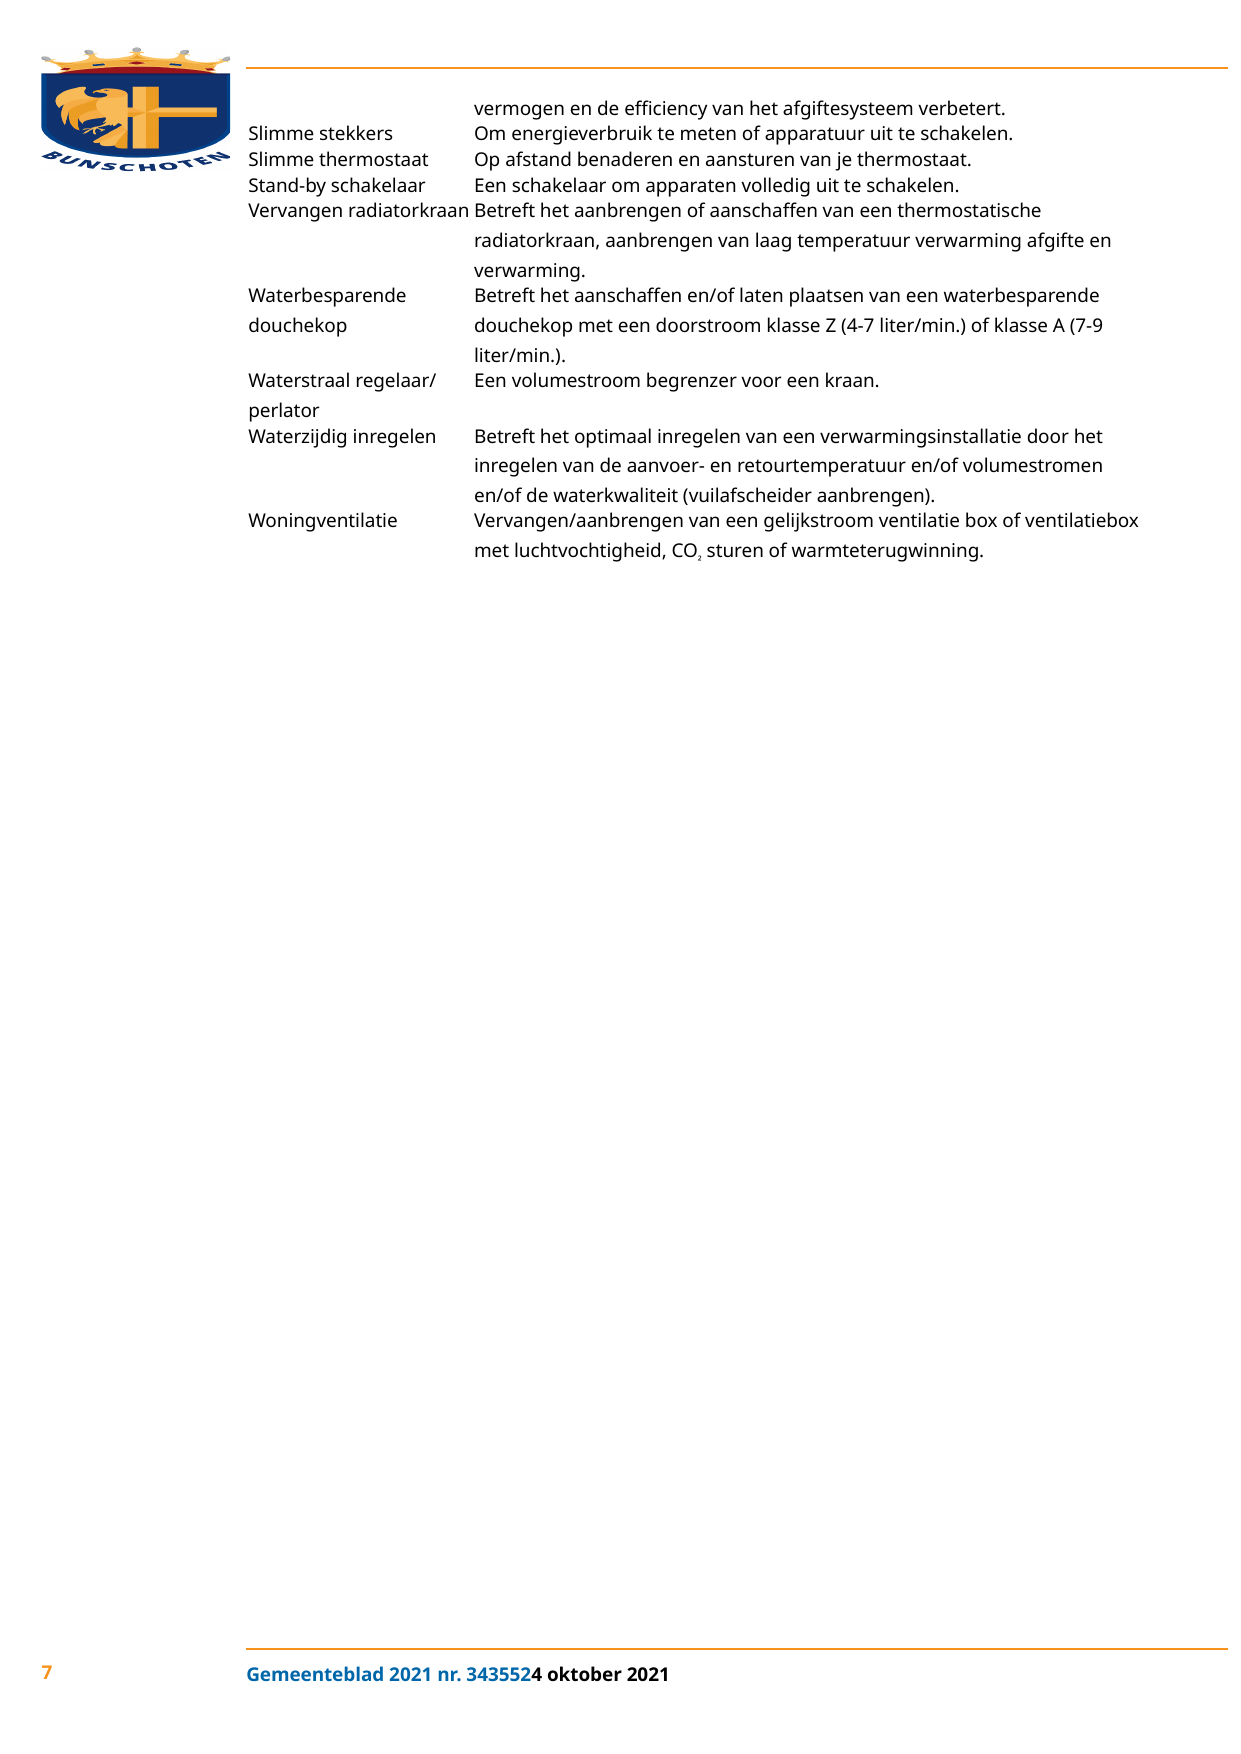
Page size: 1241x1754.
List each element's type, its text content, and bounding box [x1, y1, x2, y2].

table_cell Stand-by schakelaar [248, 172, 474, 198]
table_cell Op afstand benaderen en aansturen van je thermostaat. [474, 146, 1152, 172]
table_cell Slimme stekkers [248, 121, 474, 146]
table_cell [248, 95, 474, 121]
table_cell Woningventilatie [248, 508, 474, 563]
table_cell vermogen en de efficiency van het afgiftesysteem verbetert. [474, 95, 1152, 121]
table_cell Om energieverbruik te meten of apparatuur uit te schakelen. [474, 121, 1152, 146]
table_cell Betreft het optimaal inregelen van een verwarmingsinstallatie door het inregelen van de aanvoer- en retourtemperatuur en/of volumestromen en/of de waterkwaliteit (vuilafscheider aanbrengen). [474, 423, 1152, 508]
table_cell Waterbesparende douchekop [248, 283, 474, 367]
table_cell Vervangen/aanbrengen van een gelijkstroom ventilatie box of ventilatiebox met luchtvochtigheid, CO₂ sturen of warmteterugwinning. [474, 508, 1152, 563]
table_cell Waterstraal regelaar/ perlator [248, 368, 474, 423]
table_cell Betreft het aanschaffen en/of laten plaatsen van een waterbesparende douchekop met een doorstroom klasse Z (4-7 liter/min.) of klasse A (7-9 liter/min.). [474, 283, 1152, 367]
picture [41, 47, 231, 172]
table_cell Betreft het aanbrengen of aanschaffen van een thermostatische radiatorkraan, aanbrengen van laag temperatuur verwarming afgifte en verwarming. [474, 198, 1152, 283]
table_cell Een volumestroom begrenzer voor een kraan. [474, 368, 1152, 423]
table_cell Waterzijdig inregelen [248, 423, 474, 508]
table_cell Slimme thermostaat [248, 146, 474, 172]
table_cell Vervangen radiatorkraan [248, 198, 474, 283]
table_cell Een schakelaar om apparaten volledig uit te schakelen. [474, 172, 1152, 198]
